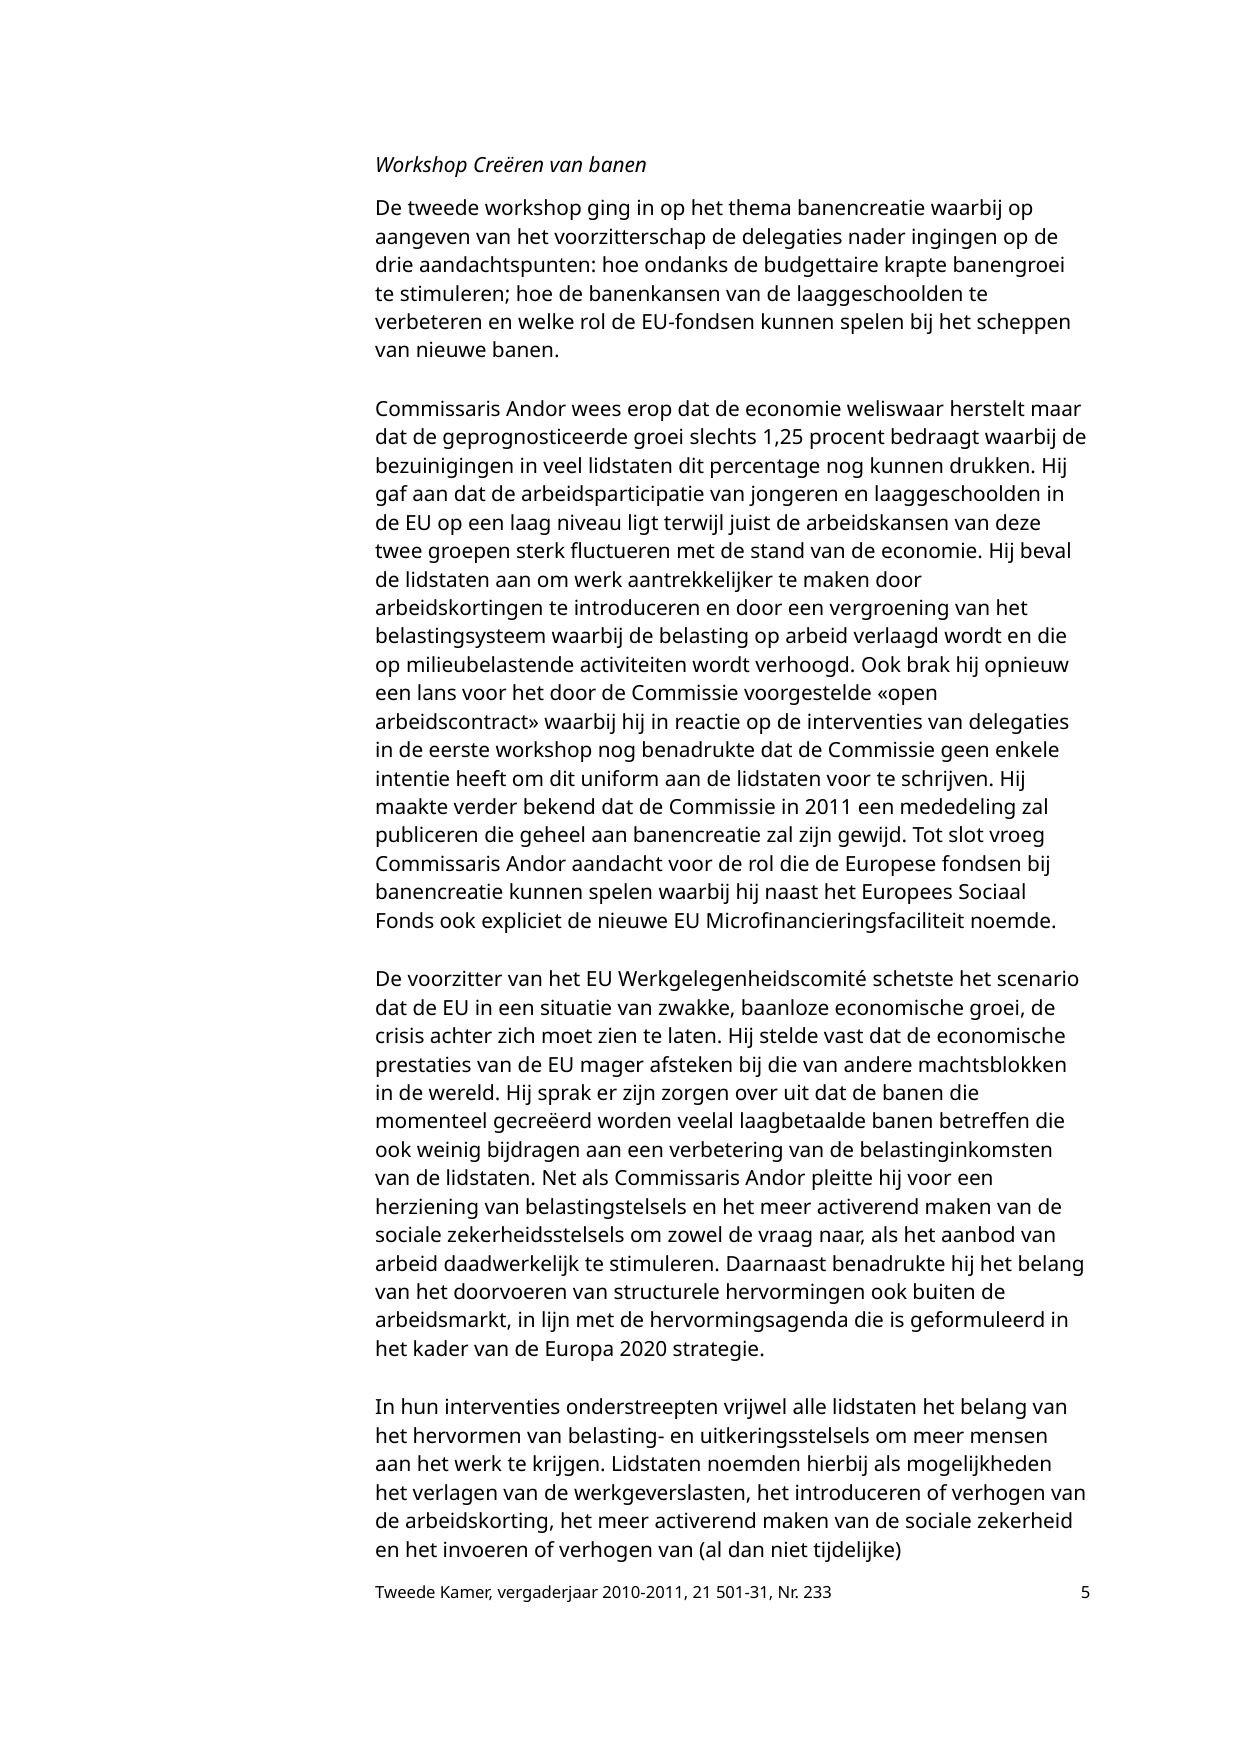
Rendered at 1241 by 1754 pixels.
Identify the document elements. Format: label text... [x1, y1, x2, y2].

text Commissaris Andor wees erop dat de economie weliswaar herstelt maar dat de geprognosticeerde groei slechts 1,25 procent bedraagt waarbij de bezuinigingen in veel lidstaten dit percentage nog kunnen drukken. Hij gaf aan dat de arbeidsparticipatie van jongeren en laaggeschoolden in de EU op een laag niveau ligt terwijl juist de arbeidskansen van deze twee groepen sterk fluctueren met de stand van de economie. Hij beval de lidstaten aan om werk aantrekkelijker te maken door arbeidskortingen te introduceren en door een vergroening van het belastingsysteem waarbij de belasting op arbeid verlaagd wordt en die op milieubelastende activiteiten wordt verhoogd. Ook brak hij opnieuw een lans voor het door de Commissie voorgestelde «open arbeidscontract» waarbij hij in reactie op de interventies van delegaties in de eerste workshop nog benadrukte dat de Commissie geen enkele intentie heeft om dit uniform aan de lidstaten voor te schrijven. Hij maakte verder bekend dat de Commissie in 2011 een mededeling zal publiceren die geheel aan banencreatie zal zijn gewijd. Tot slot vroeg Commissaris Andor aandacht voor de rol die de Europese fondsen bij banencreatie kunnen spelen waarbij hij naast het Europees Sociaal Fonds ook expliciet de nieuwe EU Microfinancieringsfaciliteit noemde. [375, 394, 1090, 934]
text In hun interventies onderstreepten vrijwel alle lidstaten het belang van het hervormen van belasting- en uitkeringsstelsels om meer mensen aan het werk te krijgen. Lidstaten noemden hierbij als mogelijkheden het verlagen van de werkgeverslasten, het introduceren of verhogen van de arbeidskorting, het meer activerend maken van de sociale zekerheid en het invoeren of verhogen van (al dan niet tijdelijke) [375, 1392, 1090, 1563]
text Workshop Creëren van banen [375, 150, 1090, 178]
text De tweede workshop ging in op het thema banencreatie waarbij op aangeven van het voorzitterschap de delegaties nader ingingen op de drie aandachtspunten: hoe ondanks de budgettaire krapte banengroei te stimuleren; hoe de banenkansen van de laaggeschoolden te verbeteren en welke rol de EU-fondsen kunnen spelen bij het scheppen van nieuwe banen. [375, 193, 1090, 364]
text De voorzitter van het EU Werkgelegenheidscomité schetste het scenario dat de EU in een situatie van zwakke, baanloze economische groei, de crisis achter zich moet zien te laten. Hij stelde vast dat de economische prestaties van de EU mager afsteken bij die van andere machtsblokken in de wereld. Hij sprak er zijn zorgen over uit dat de banen die momenteel gecreëerd worden veelal laagbetaalde banen betreffen die ook weinig bijdragen aan een verbetering van de belastinginkomsten van de lidstaten. Net als Commissaris Andor pleitte hij voor een herziening van belastingstelsels en het meer activerend maken van de sociale zekerheidsstelsels om zowel de vraag naar, als het aanbod van arbeid daadwerkelijk te stimuleren. Daarnaast benadrukte hij het belang van het doorvoeren van structurele hervormingen ook buiten de arbeidsmarkt, in lijn met de hervormingsagenda die is geformuleerd in het kader van de Europa 2020 strategie. [375, 964, 1090, 1362]
